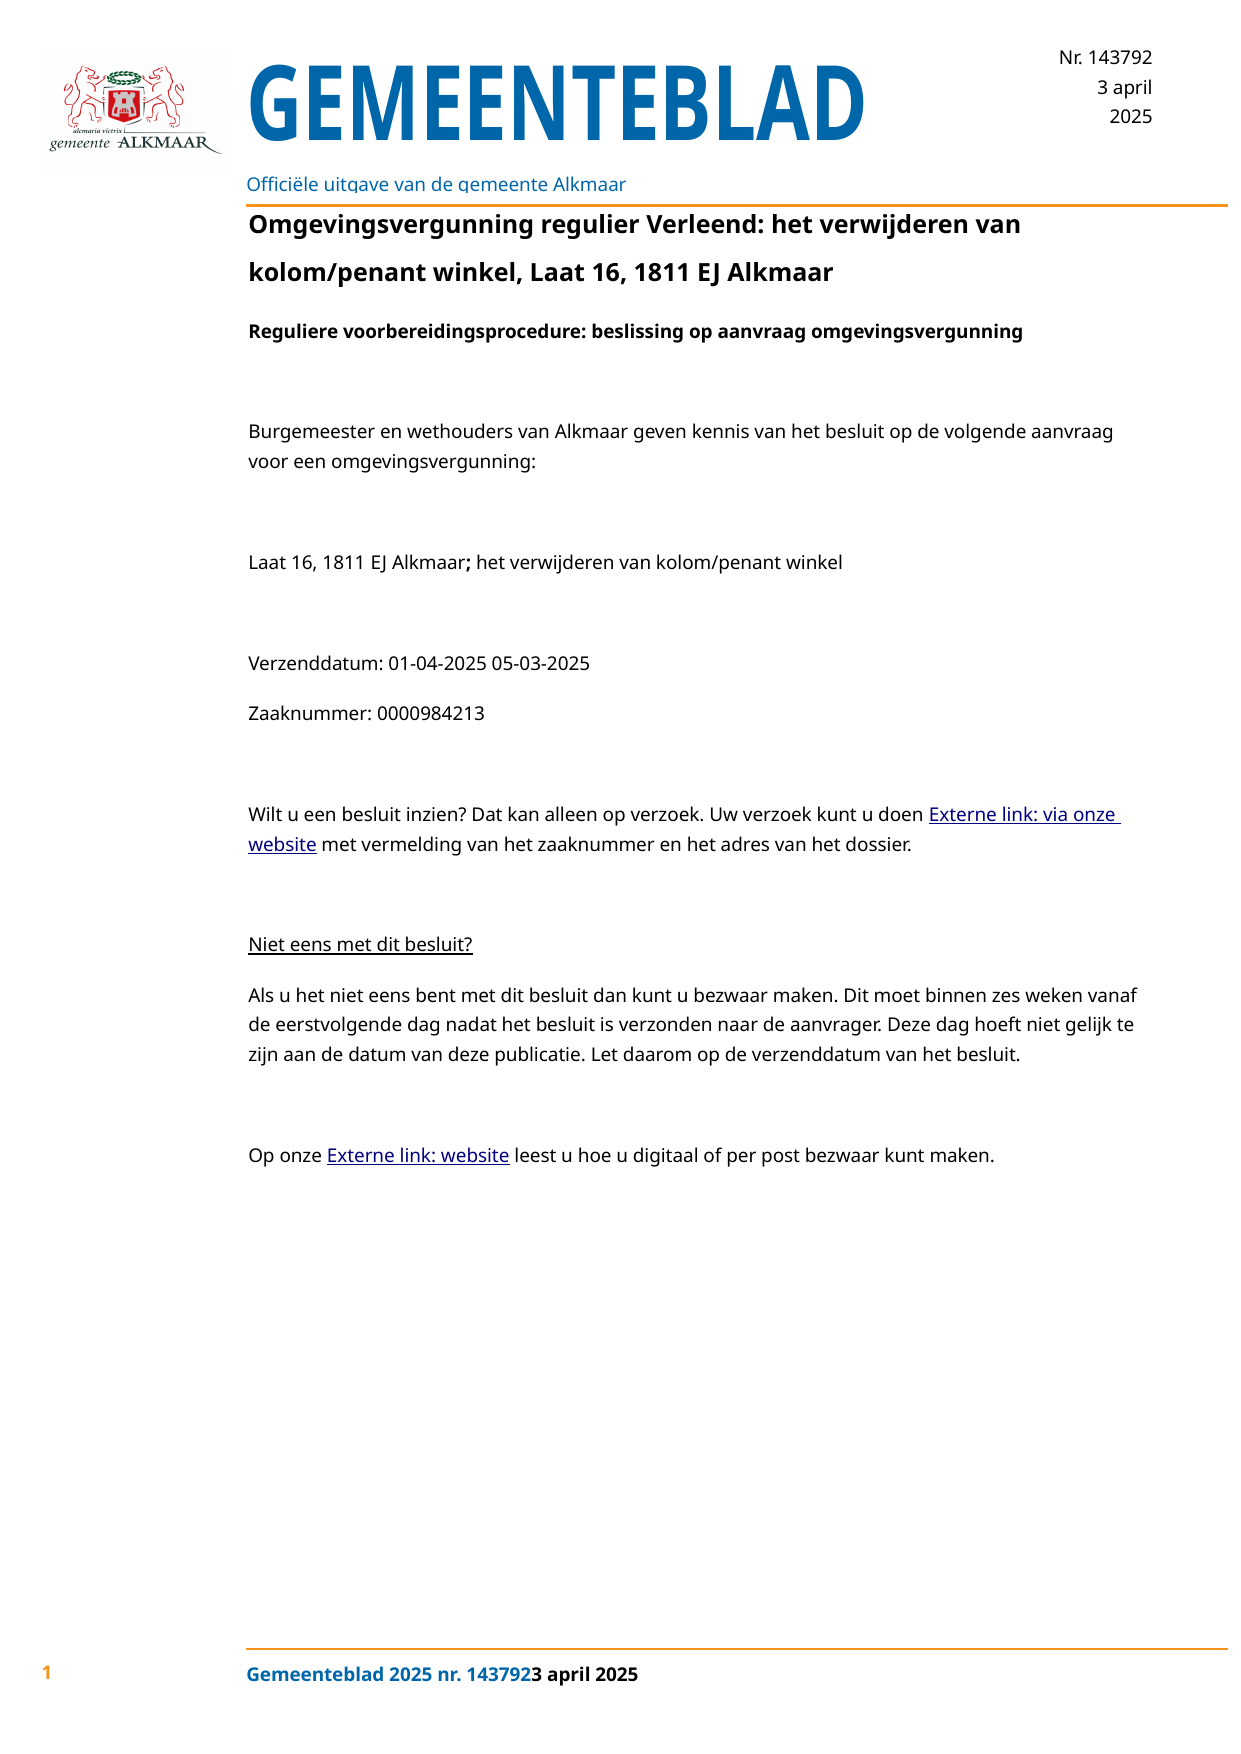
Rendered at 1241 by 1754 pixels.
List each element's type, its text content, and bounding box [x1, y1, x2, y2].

text Omgevingsvergunning regulier Verleend: het verwijderen van kolom/penant winkel, Laat 16, 1811 EJ Alkmaar [248, 207, 1152, 288]
text Als u het niet eens bent met dit besluit dan kunt u bezwaar maken. Dit moet binnen zes weken vanaf de eerstvolgende dag nadat het besluit is verzonden naar de aanvrager. Deze dag hoeft niet gelijk te zijn aan de datum van deze publicatie. Let daarom op de verzenddatum van het besluit. [248, 982, 1152, 1067]
text Burgemeester en wethouders van Alkmaar geven kennis van het besluit op de volgende aanvraag voor een omgevingsvergunning: [248, 419, 1152, 474]
text Zaaknummer: 0000984213 [248, 700, 1152, 726]
picture [41, 47, 231, 172]
text Wilt u een besluit inzien? Dat kan alleen op verzoek. Uw verzoek kunt u doen Externe link: via onze website met vermelding van het zaaknummer en het adres van het dossier. [248, 801, 1152, 857]
text Verzenddatum: 01-04-2025 05-03-2025 [248, 650, 1152, 676]
text Laat 16, 1811 EJ Alkmaar; het verwijderen van kolom/penant winkel [248, 549, 1152, 575]
text Reguliere voorbereidingsprocedure: beslissing op aanvraag omgevingsvergunning [248, 318, 1152, 344]
text Niet eens met dit besluit? [248, 932, 1152, 957]
text Op onze Externe link: website leest u hoe u digitaal of per post bezwaar kunt maken. [248, 1142, 1152, 1168]
